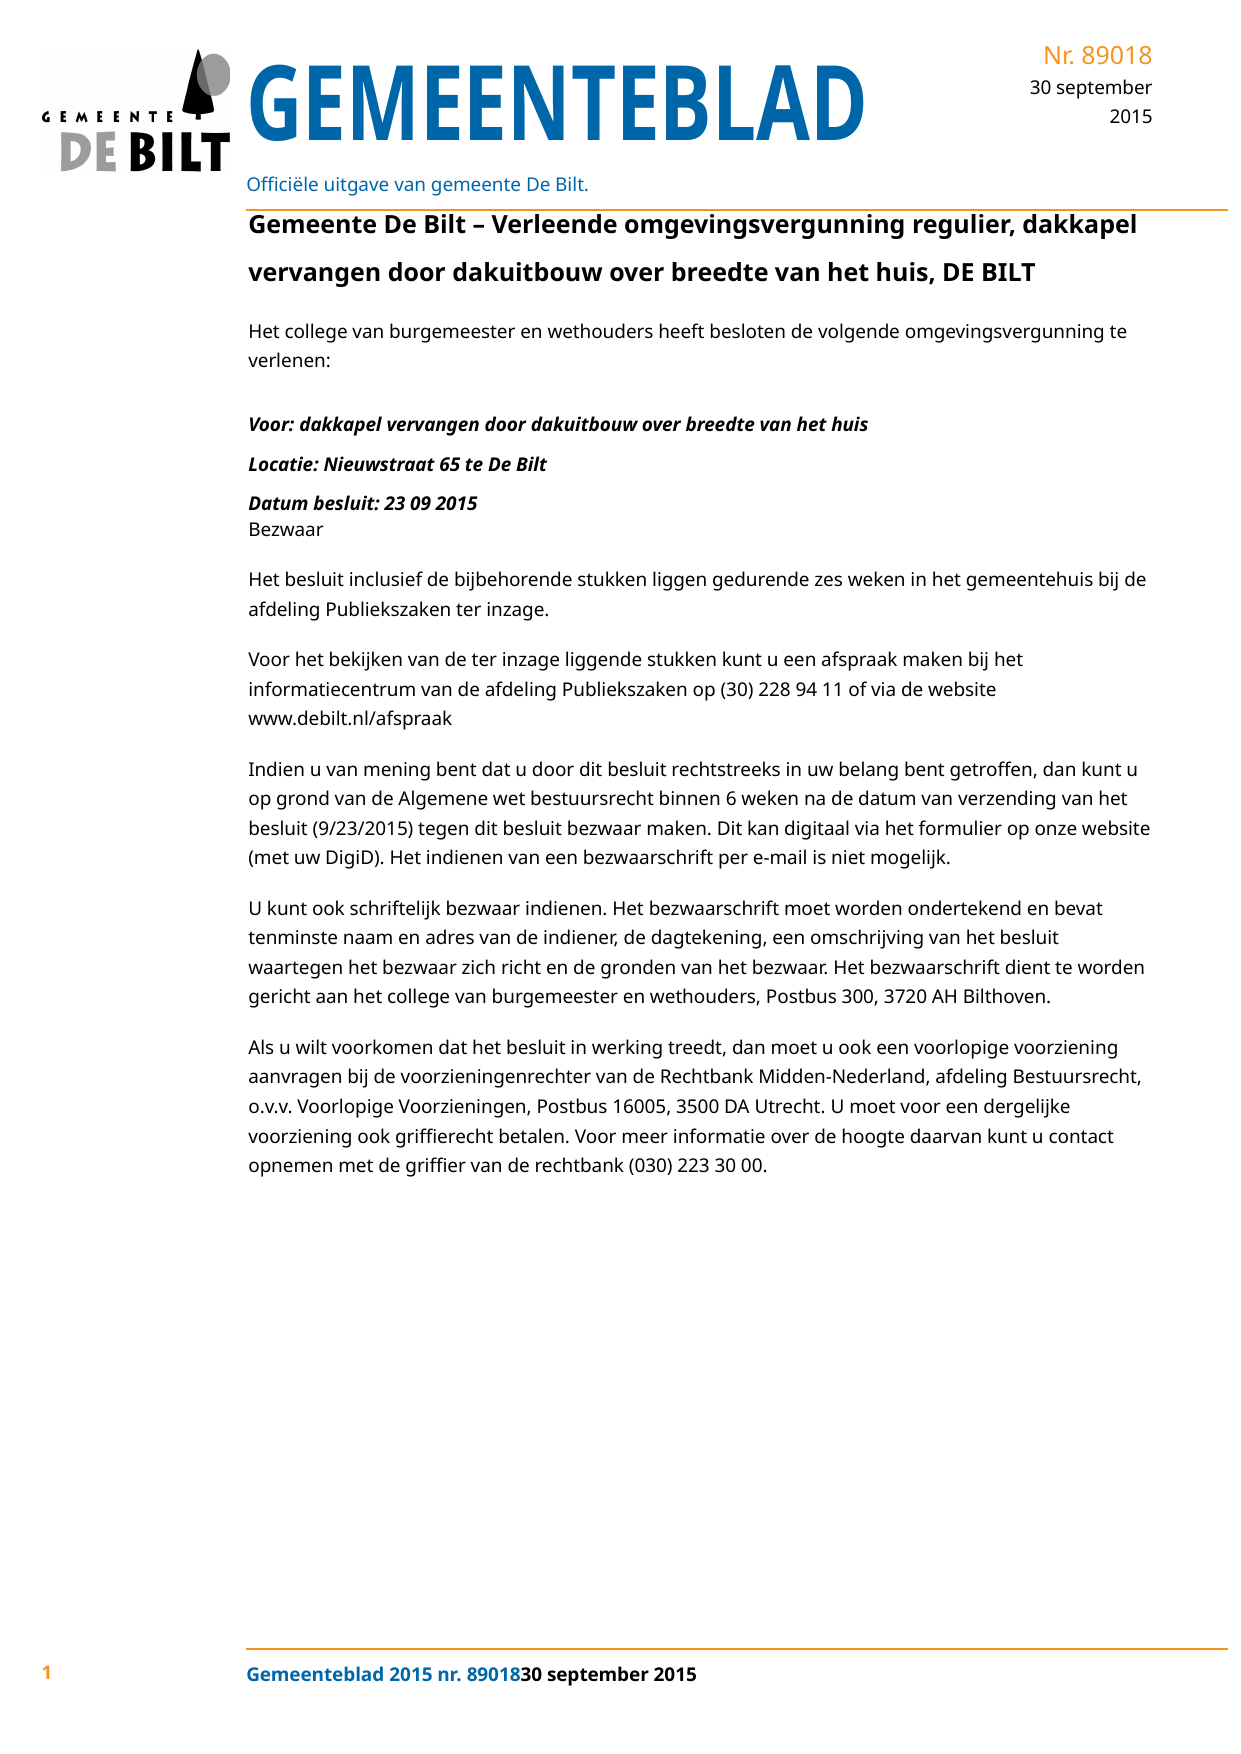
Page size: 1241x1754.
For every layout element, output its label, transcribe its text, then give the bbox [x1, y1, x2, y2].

text Locatie: Nieuwstraat 65 te De Bilt [248, 451, 1152, 476]
text Bezwaar [248, 516, 1152, 541]
text Voor: dakkapel vervangen door dakuitbouw over breedte van het huis [248, 411, 1152, 437]
text Voor het bekijken van de ter inzage liggende stukken kunt u een afspraak maken bij het informatiecentrum van de afdeling Publiekszaken op (30) 228 94 11 of via de website www.debilt.nl/afspraak [248, 646, 1152, 731]
text U kunt ook schriftelijk bezwaar indienen. Het bezwaarschrift moet worden ondertekend en bevat tenminste naam en adres van de indiener, de dagtekening, een omschrijving van het besluit waartegen het bezwaar zich richt en de gronden van het bezwaar. Het bezwaarschrift dient te worden gericht aan het college van burgemeester en wethouders, Postbus 300, 3720 AH Bilthoven. [248, 895, 1152, 1009]
text Datum besluit: 23 09 2015 [248, 490, 1152, 516]
text Het besluit inclusief de bijbehorende stukken liggen gedurende zes weken in het gemeentehuis bij de afdeling Publiekszaken ter inzage. [248, 566, 1152, 621]
text Indien u van mening bent dat u door dit besluit rechtstreeks in uw belang bent getroffen, dan kunt u op grond van de Algemene wet bestuursrecht binnen 6 weken na de datum van verzending van het besluit (9/23/2015) tegen dit besluit bezwaar maken. Dit kan digitaal via het formulier op onze website (met uw DigiD). Het indienen van een bezwaarschrift per e-mail is niet mogelijk. [248, 756, 1152, 870]
picture [41, 47, 231, 172]
text Gemeente De Bilt – Verleende omgevingsvergunning regulier, dakkapel vervangen door dakuitbouw over breedte van het huis, DE BILT [248, 211, 1152, 288]
text Als u wilt voorkomen dat het besluit in werking treedt, dan moet u ook een voorlopige voorziening aanvragen bij de voorzieningenrechter van de Rechtbank Midden-Nederland, afdeling Bestuursrecht, o.v.v. Voorlopige Voorzieningen, Postbus 16005, 3500 DA Utrecht. U moet voor een dergelijke voorziening ook griffierecht betalen. Voor meer informatie over de hoogte daarvan kunt u contact opnemen met de griffier van de rechtbank (030) 223 30 00. [248, 1034, 1152, 1178]
text Het college van burgemeester en wethouders heeft besloten de volgende omgevingsvergunning te verlenen: [248, 318, 1152, 373]
